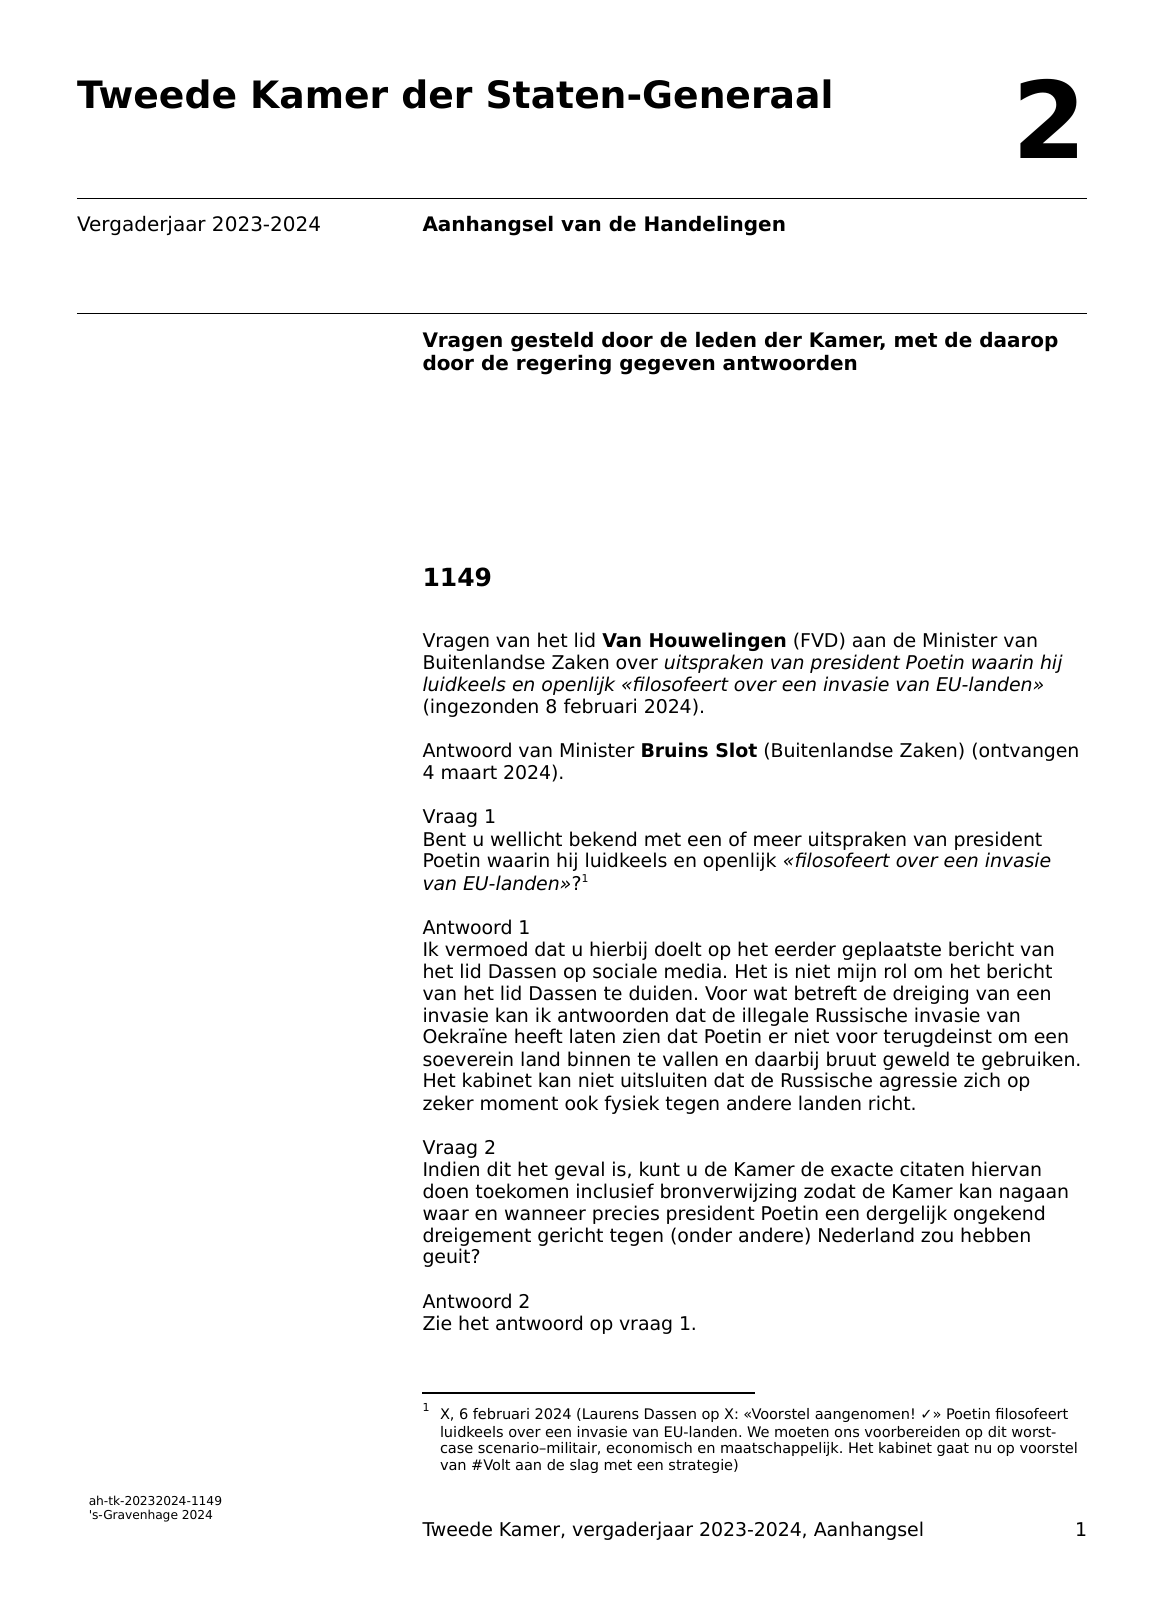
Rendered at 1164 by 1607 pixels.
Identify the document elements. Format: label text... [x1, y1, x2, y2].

text 1149 [422, 563, 1087, 592]
text ah-tk-20232024-1149 [88, 1494, 323, 1508]
text Antwoord van Minister Bruins Slot (Buitenlandse Zaken) (ontvangen 4 maart 2024). [422, 740, 1087, 784]
table_cell Aanhangsel van de Handelingen [422, 199, 1087, 313]
table_header Tweede Kamer der Staten-Generaal [77, 59, 886, 198]
text Zie het antwoord op vraag 1. [422, 1313, 1087, 1334]
table_cell Vergaderjaar 2023-2024 [77, 199, 422, 313]
text Indien dit het geval is, kunt u de Kamer de exacte citaten hiervan doen toekomen inclusief bronverwijzing zodat de Kamer kan nagaan waar en wanneer precies president Poetin een dergelijk ongekend dreigement gericht tegen (onder andere) Nederland zou hebben geuit? [422, 1158, 1087, 1268]
text Antwoord 2 [422, 1291, 1087, 1313]
table_cell [77, 314, 422, 375]
text Vragen van het lid Van Houwelingen (FVD) aan de Minister van Buitenlandse Zaken over uitspraken van president Poetin waarin hij luidkeels en openlijk «filosofeert over een invasie van EU-landen» (ingezonden 8 februari 2024). [422, 630, 1087, 718]
table_header 2 [886, 59, 1087, 198]
text Ik vermoed dat u hierbij doelt op het eerder geplaatste bericht van het lid Dassen op sociale media. Het is niet mijn rol om het bericht van het lid Dassen te duiden. Voor wat betreft de dreiging van een invasie kan ik antwoorden dat de illegale Russische invasie van Oekraïne heeft laten zien dat Poetin er niet voor terugdeinst om een soeverein land binnen te vallen en daarbij bruut geweld te gebruiken. Het kabinet kan niet uitsluiten dat de Russische agressie zich op zeker moment ook fysiek tegen andere landen richt. [422, 938, 1087, 1114]
text 's-Gravenhage 2024 [88, 1508, 323, 1522]
text Antwoord 1 [422, 917, 1087, 938]
text Vraag 1 [422, 806, 1087, 828]
table_cell Vragen gesteld door de leden der Kamer, met de daarop door de regering gegeven antwoorden [422, 314, 1087, 375]
text Bent u wellicht bekend met een of meer uitspraken van president Poetin waarin hij luidkeels en openlijk «filosofeert over een invasie van EU-landen»? [422, 828, 1087, 894]
text X, 6 februari 2024 (Laurens Dassen op X: «Voorstel aangenomen! ✓» Poetin filosofeert luidkeels over een invasie van EU-landen. We moeten ons voorbereiden op dit worst-case scenario–militair, economisch en maatschappelijk. Het kabinet gaat nu op voorstel van #Volt aan de slag met een strategie) [422, 1402, 1087, 1474]
text Vraag 2 [422, 1137, 1087, 1158]
